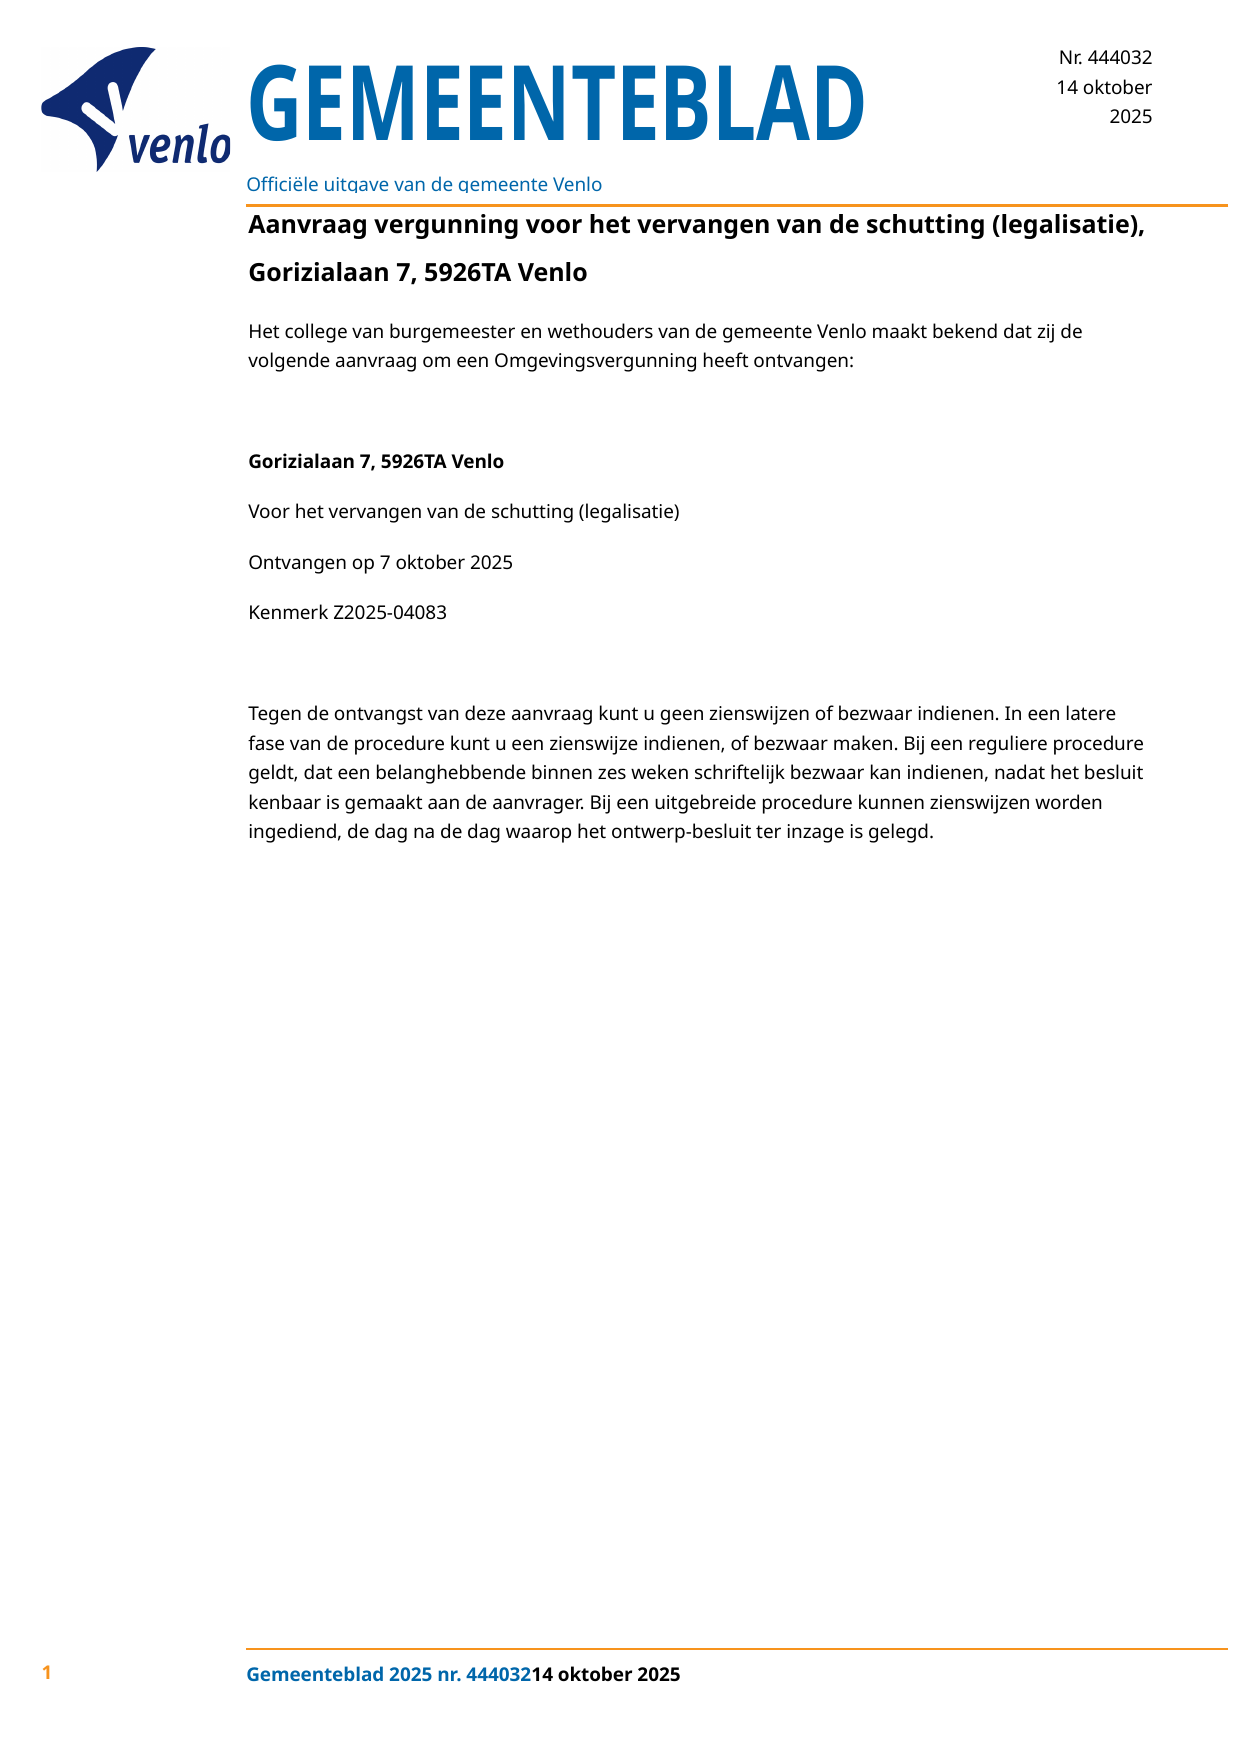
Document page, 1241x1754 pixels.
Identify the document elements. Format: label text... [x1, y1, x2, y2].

text Het college van burgemeester en wethouders van de gemeente Venlo maakt bekend dat zij de volgende aanvraag om een Omgevingsvergunning heeft ontvangen: [248, 318, 1152, 373]
text Voor het vervangen van de schutting (legalisatie) [248, 499, 1152, 524]
text Gorizialaan 7, 5926TA Venlo [248, 448, 1152, 474]
text Kenmerk Z2025-04083 [248, 599, 1152, 625]
text Aanvraag vergunning voor het vervangen van de schutting (legalisatie), Gorizialaan 7, 5926TA Venlo [248, 207, 1152, 288]
picture [41, 47, 231, 172]
text Tegen de ontvangst van deze aanvraag kunt u geen zienswijzen of bezwaar indienen. In een latere fase van de procedure kunt u een zienswijze indienen, of bezwaar maken. Bij een reguliere procedure geldt, dat een belanghebbende binnen zes weken schriftelijk bezwaar kan indienen, nadat het besluit kenbaar is gemaakt aan de aanvrager. Bij een uitgebreide procedure kunnen zienswijzen worden ingediend, de dag na de dag waarop het ontwerp-besluit ter inzage is gelegd. [248, 700, 1152, 844]
text Ontvangen op 7 oktober 2025 [248, 549, 1152, 575]
